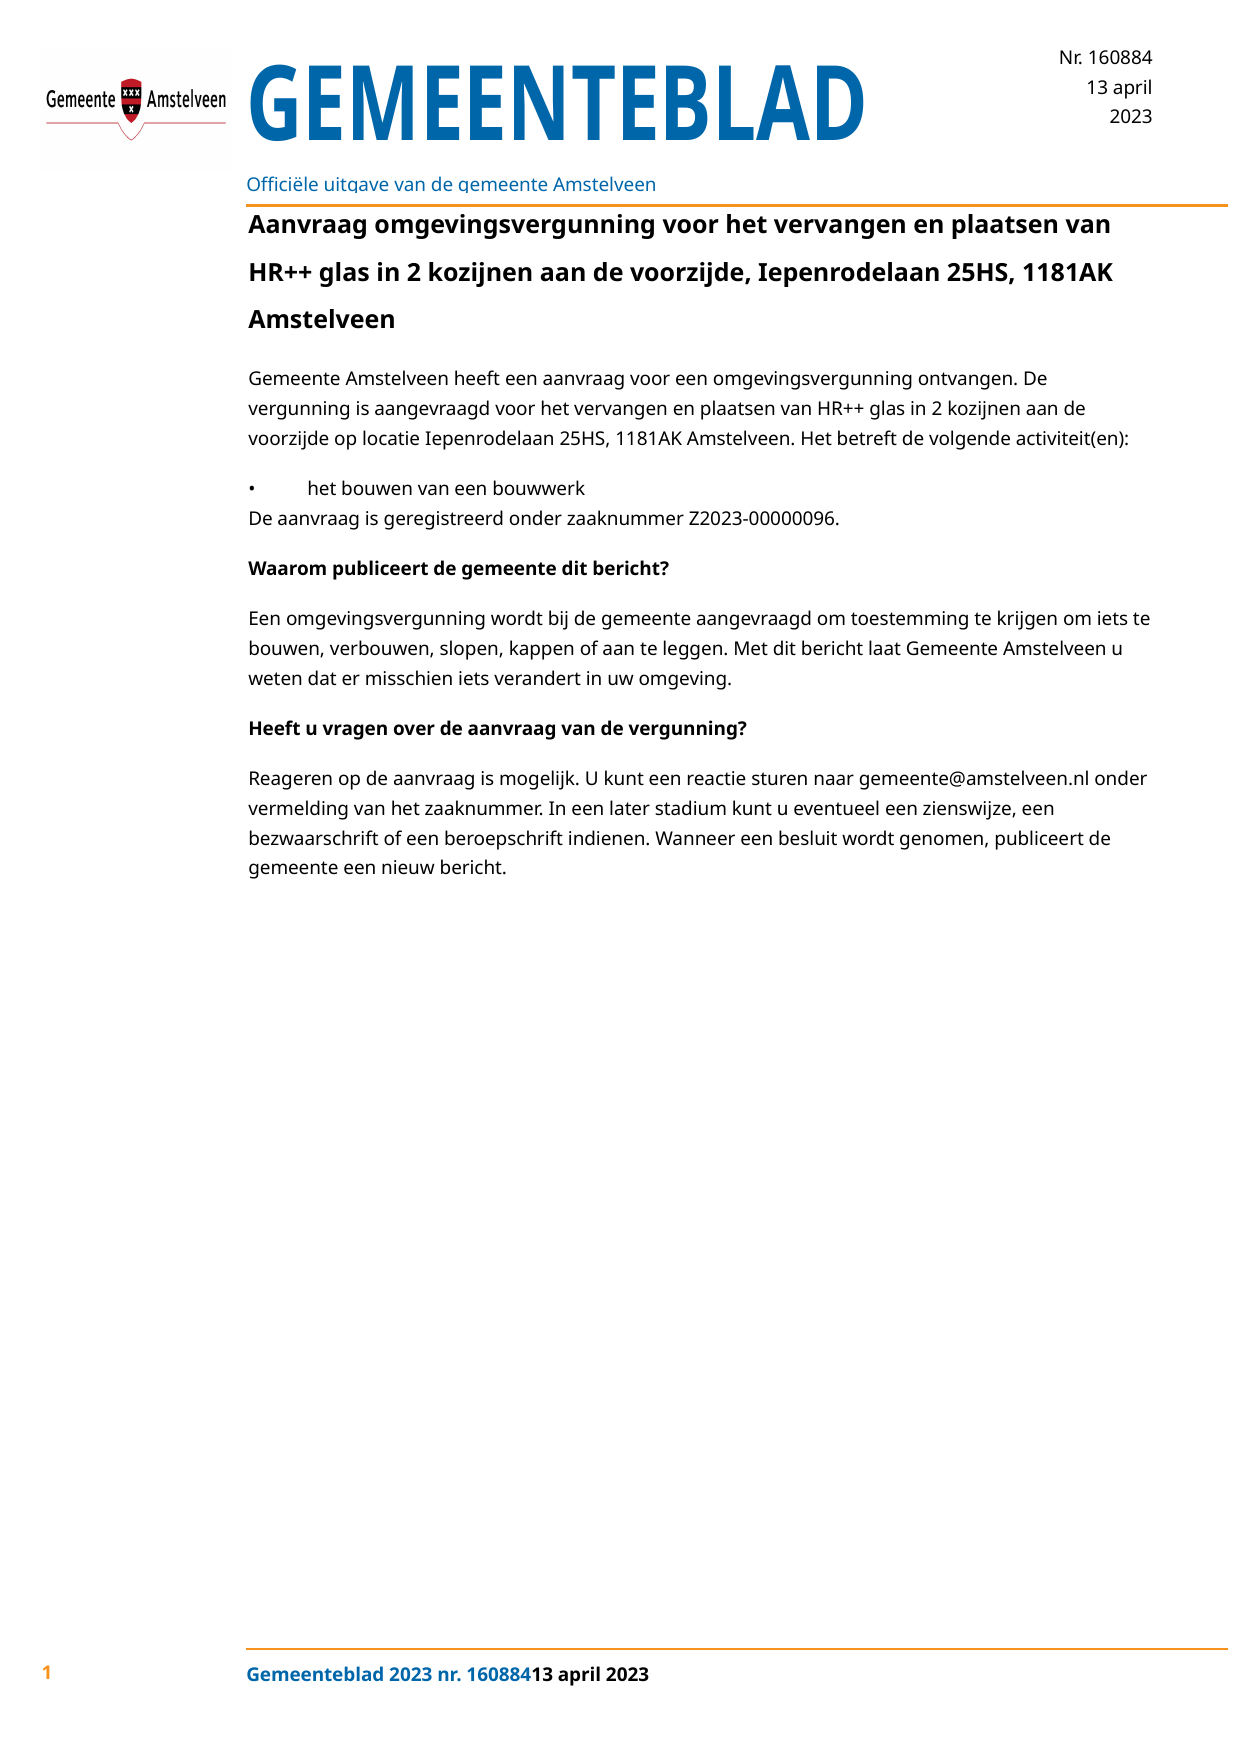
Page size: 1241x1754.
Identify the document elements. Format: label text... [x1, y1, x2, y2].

text De aanvraag is geregistreerd onder zaaknummer Z2023-00000096. [248, 505, 1152, 530]
text Een omgevingsvergunning wordt bij de gemeente aangevraagd om toestemming te krijgen om iets te bouwen, verbouwen, slopen, kappen of aan te leggen. Met dit bericht laat Gemeente Amstelveen u weten dat er misschien iets verandert in uw omgeving. [248, 606, 1152, 690]
list het bouwen van een bouwwerk [248, 475, 1152, 501]
text Aanvraag omgevingsvergunning voor het vervangen en plaatsen van HR++ glas in 2 kozijnen aan de voorzijde, Iepenrodelaan 25HS, 1181AK Amstelveen [248, 207, 1152, 336]
text Reageren op de aanvraag is mogelijk. U kunt een reactie sturen naar gemeente@amstelveen.nl onder vermelding van het zaaknummer. In een later stadium kunt u eventueel een zienswijze, een bezwaarschrift of een beroepschrift indienen. Wanneer een besluit wordt genomen, publiceert de gemeente een nieuw bericht. [248, 766, 1152, 880]
picture [41, 47, 231, 172]
text Gemeente Amstelveen heeft een aanvraag voor een omgevingsvergunning ontvangen. De vergunning is aangevraagd voor het vervangen en plaatsen van HR++ glas in 2 kozijnen aan de voorzijde op locatie Iepenrodelaan 25HS, 1181AK Amstelveen. Het betreft de volgende activiteit(en): [248, 366, 1152, 450]
text Heeft u vragen over de aanvraag van de vergunning? [248, 715, 1152, 741]
text Waarom publiceert de gemeente dit bericht? [248, 555, 1152, 581]
